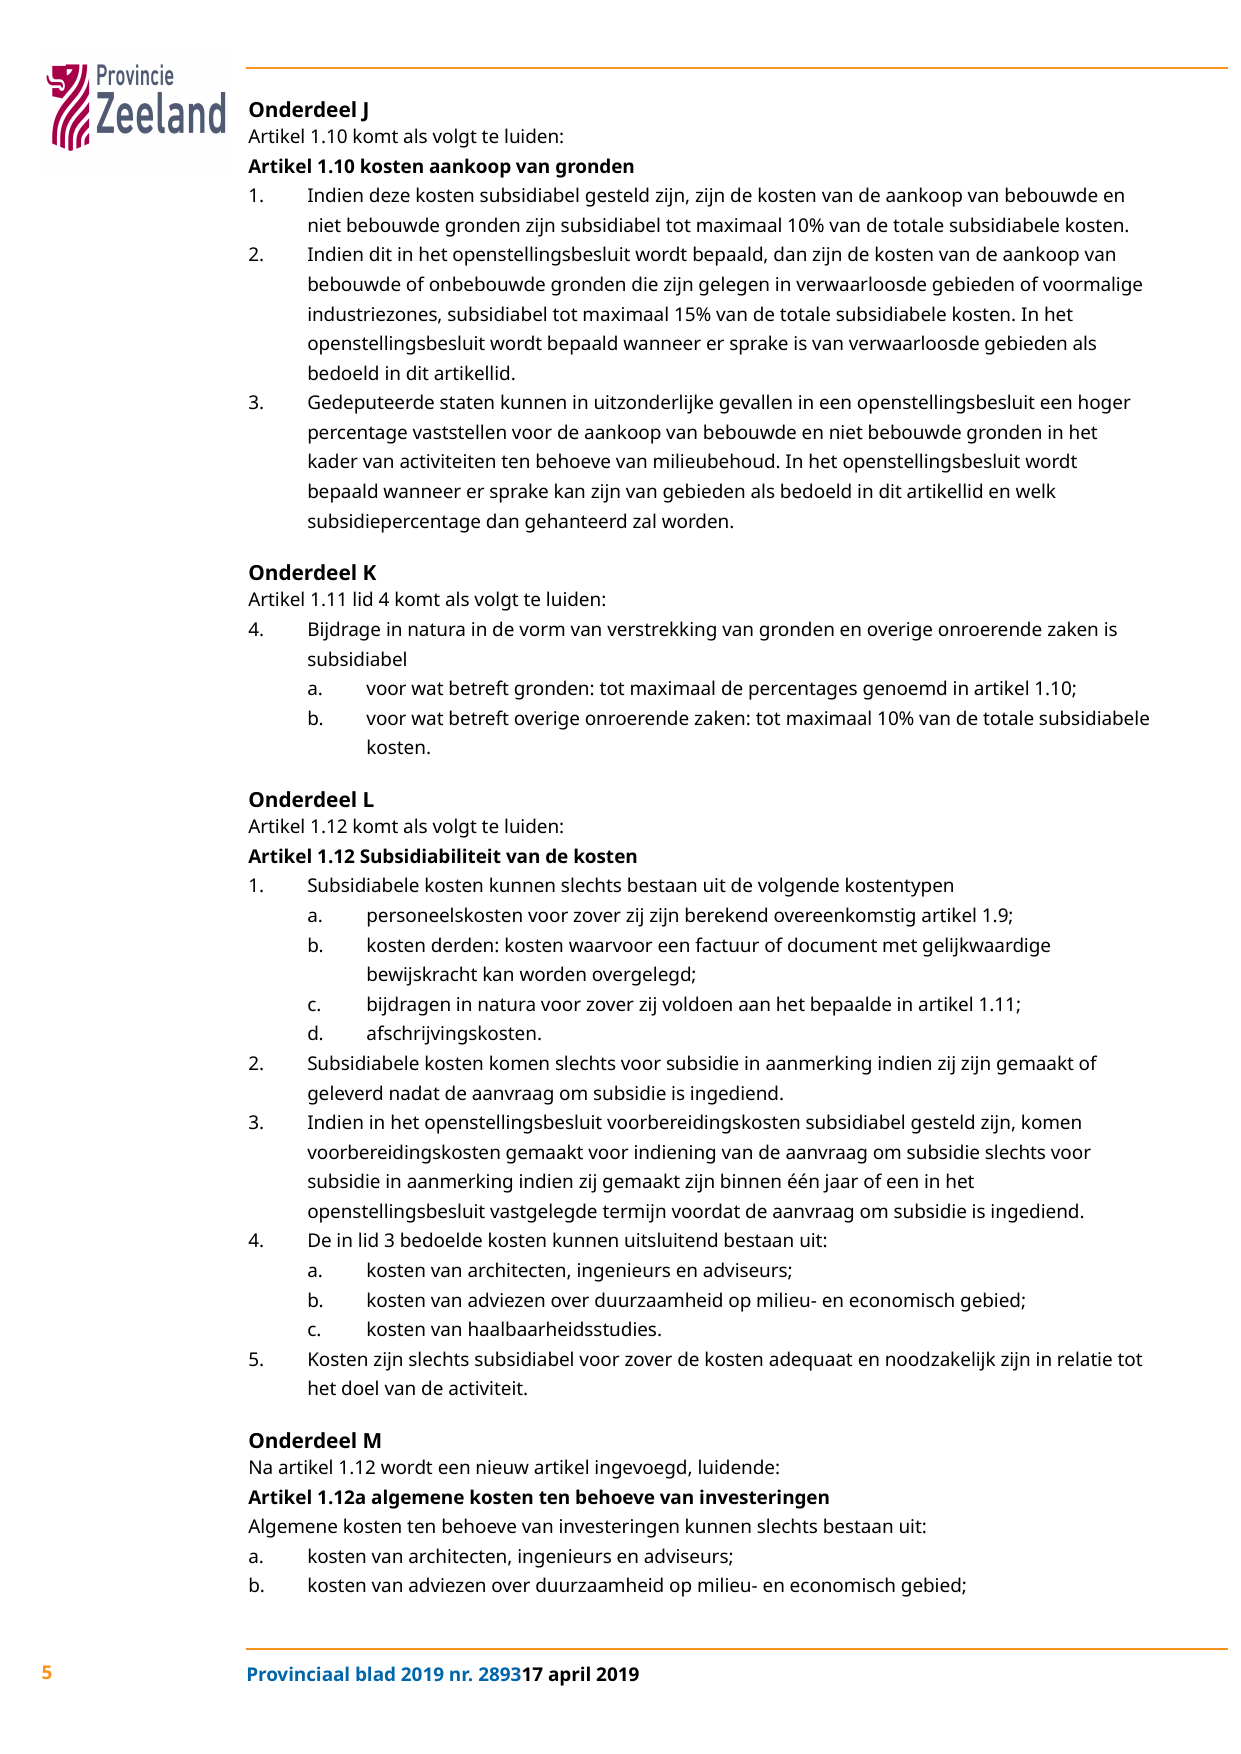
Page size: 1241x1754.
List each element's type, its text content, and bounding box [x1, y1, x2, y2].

list Gedeputeerde staten kunnen in uitzonderlijke gevallen in een openstellingsbesluit een hoger percentage vaststellen voor de aankoop van bebouwde en niet bebouwde gronden in het kader van activiteiten ten behoeve van milieubehoud. In het openstellingsbesluit wordt bepaald wanneer er sprake kan zijn van gebieden als bedoeld in dit artikellid en welk subsidiepercentage dan gehanteerd zal worden. [248, 389, 1152, 533]
list voor wat betreft overige onroerende zaken: tot maximaal 10% van de totale subsidiabele kosten. [307, 705, 1152, 760]
text Artikel 1.11 lid 4 komt als volgt te luiden: [248, 587, 1152, 612]
list kosten van architecten, ingenieurs en adviseurs; [307, 1257, 1152, 1283]
text Na artikel 1.12 wordt een nieuw artikel ingevoegd, luidende: [248, 1454, 1152, 1480]
list kosten derden: kosten waarvoor een factuur of document met gelijkwaardige bewijskracht kan worden overgelegd; [307, 932, 1152, 987]
list bijdragen in natura voor zover zij voldoen aan het bepaalde in artikel 1.11; [307, 991, 1152, 1017]
text Onderdeel K [248, 558, 1152, 587]
text Artikel 1.12a algemene kosten ten behoeve van investeringen [248, 1484, 1152, 1510]
list De in lid 3 bedoelde kosten kunnen uitsluitend bestaan uit: [248, 1228, 1152, 1253]
text Artikel 1.12 komt als volgt te luiden: [248, 813, 1152, 839]
list kosten van haalbaarheidsstudies. [307, 1316, 1152, 1342]
list Subsidiabele kosten kunnen slechts bestaan uit de volgende kostentypen [248, 873, 1152, 898]
list kosten van adviezen over duurzaamheid op milieu- en economisch gebied; [248, 1573, 1152, 1598]
list Indien dit in het openstellingsbesluit wordt bepaald, dan zijn de kosten van de aankoop van bebouwde of onbebouwde gronden die zijn gelegen in verwaarloosde gebieden of voormalige industriezones, subsidiabel tot maximaal 15% van de totale subsidiabele kosten. In het openstellingsbesluit wordt bepaald wanneer er sprake is van verwaarloosde gebieden als bedoeld in dit artikellid. [248, 242, 1152, 386]
list Bijdrage in natura in de vorm van verstrekking van gronden en overige onroerende zaken is subsidiabel [248, 616, 1152, 672]
text Artikel 1.12 Subsidiabiliteit van de kosten [248, 843, 1152, 869]
text Onderdeel L [248, 785, 1152, 813]
list kosten van architecten, ingenieurs en adviseurs; [248, 1543, 1152, 1569]
list Kosten zijn slechts subsidiabel voor zover de kosten adequaat en noodzakelijk zijn in relatie tot het doel van de activiteit. [248, 1346, 1152, 1401]
list Subsidiabele kosten komen slechts voor subsidie in aanmerking indien zij zijn gemaakt of geleverd nadat de aanvraag om subsidie is ingediend. [248, 1050, 1152, 1105]
text Artikel 1.10 komt als volgt te luiden: [248, 123, 1152, 149]
list Indien deze kosten subsidiabel gesteld zijn, zijn de kosten van de aankoop van bebouwde en niet bebouwde gronden zijn subsidiabel tot maximaal 10% van de totale subsidiabele kosten. [248, 182, 1152, 238]
list voor wat betreft gronden: tot maximaal de percentages genoemd in artikel 1.10; [307, 675, 1152, 701]
text Onderdeel M [248, 1426, 1152, 1454]
picture [41, 47, 231, 172]
list afschrijvingskosten. [307, 1021, 1152, 1046]
list kosten van adviezen over duurzaamheid op milieu- en economisch gebied; [307, 1287, 1152, 1312]
list personeelskosten voor zover zij zijn berekend overeenkomstig artikel 1.9; [307, 902, 1152, 928]
text Artikel 1.10 kosten aankoop van gronden [248, 153, 1152, 178]
list Indien in het openstellingsbesluit voorbereidingskosten subsidiabel gesteld zijn, komen voorbereidingskosten gemaakt voor indiening van de aanvraag om subsidie slechts voor subsidie in aanmerking indien zij gemaakt zijn binnen één jaar of een in het openstellingsbesluit vastgelegde termijn voordat de aanvraag om subsidie is ingediend. [248, 1109, 1152, 1224]
text Onderdeel J [248, 95, 1152, 123]
text Algemene kosten ten behoeve van investeringen kunnen slechts bestaan uit: [248, 1513, 1152, 1539]
